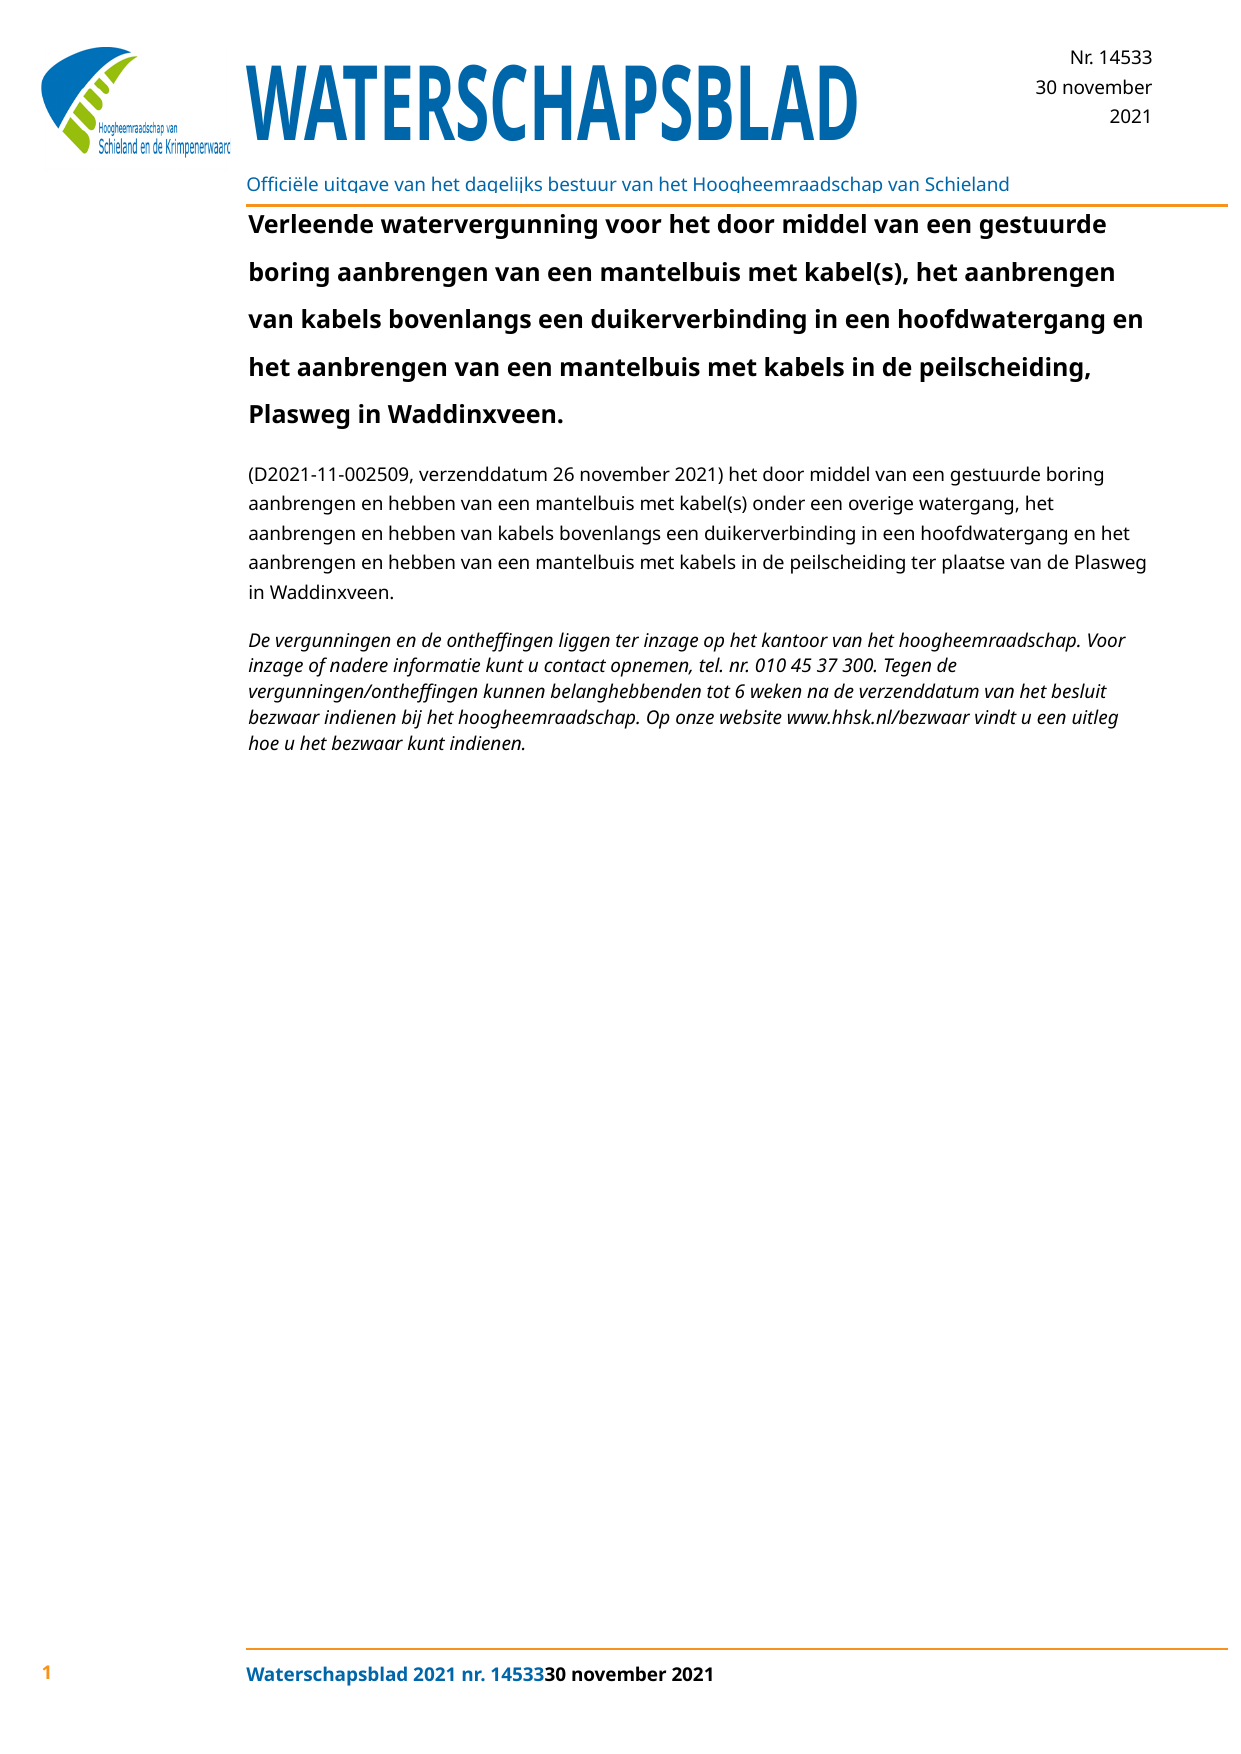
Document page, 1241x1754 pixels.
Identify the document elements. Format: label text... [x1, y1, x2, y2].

text (D2021-11-002509, verzenddatum 26 november 2021) het door middel van een gestuurde boring aanbrengen en hebben van een mantelbuis met kabel(s) onder een overige watergang, het aanbrengen en hebben van kabels bovenlangs een duikerverbinding in een hoofdwatergang en het aanbrengen en hebben van een mantelbuis met kabels in de peilscheiding ter plaatse van de Plasweg in Waddinxveen. [248, 461, 1152, 605]
text De vergunningen en de ontheffingen liggen ter inzage op het kantoor van het hoogheemraadschap. Voor inzage of nadere informatie kunt u contact opnemen, tel. nr. 010 45 37 300. Tegen de vergunningen/ontheffingen kunnen belanghebbenden tot 6 weken na de verzenddatum van het besluit bezwaar indienen bij het hoogheemraadschap. Op onze website www.hhsk.nl/bezwaar vindt u een uitleg hoe u het bezwaar kunt indienen. [248, 627, 1152, 756]
text Verleende watervergunning voor het door middel van een gestuurde boring aanbrengen van een mantelbuis met kabel(s), het aanbrengen van kabels bovenlangs een duikerverbinding in een hoofdwatergang en het aanbrengen van een mantelbuis met kabels in de peilscheiding, Plasweg in Waddinxveen. [248, 207, 1152, 431]
picture [41, 47, 231, 172]
